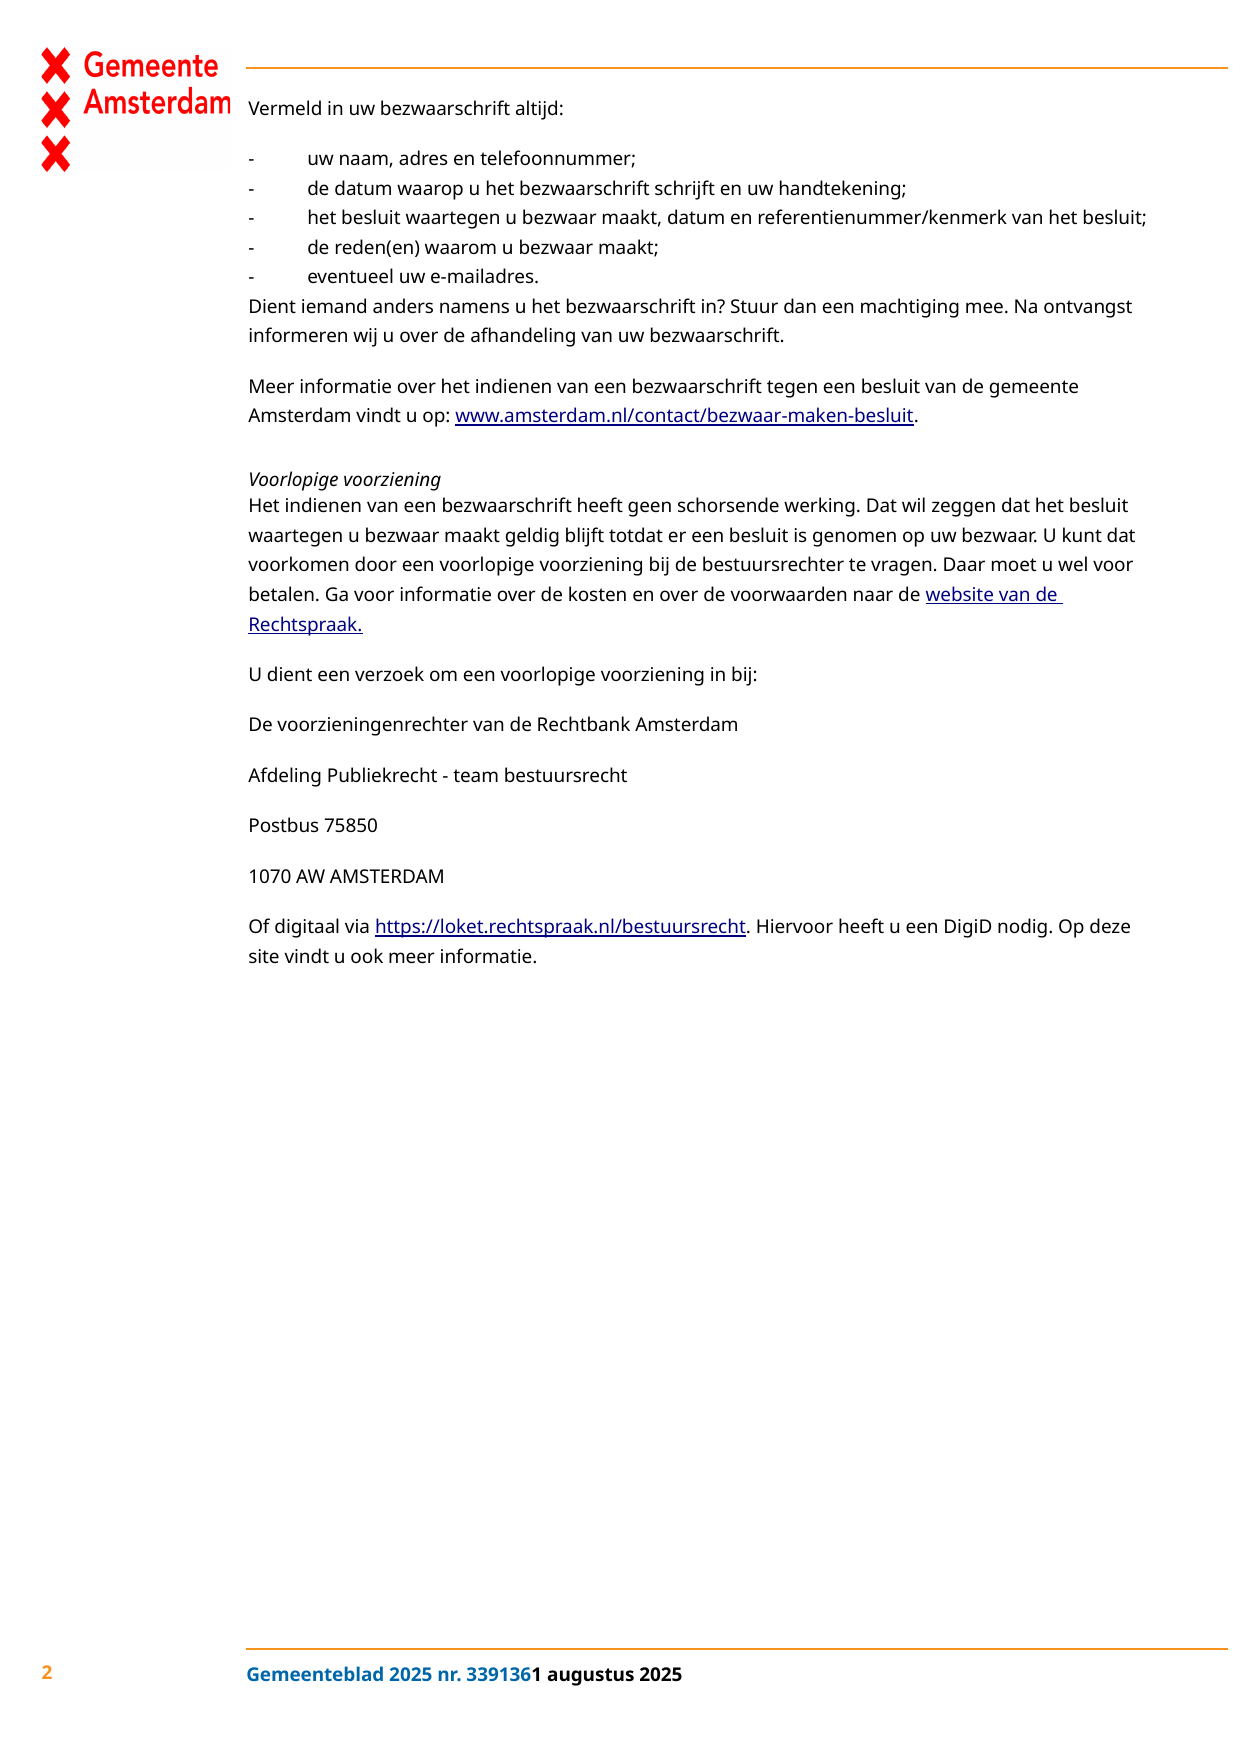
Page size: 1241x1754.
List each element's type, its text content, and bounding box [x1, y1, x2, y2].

text Voorlopige voorziening [248, 467, 1152, 492]
list eventueel uw e-mailadres. [248, 263, 1152, 289]
text Meer informatie over het indienen van een bezwaarschrift tegen een besluit van de gemeente Amsterdam vindt u op: www.amsterdam.nl/contact/bezwaar-maken-besluit. [248, 373, 1152, 428]
picture [41, 47, 231, 172]
text 1070 AW AMSTERDAM [248, 863, 1152, 888]
text Dient iemand anders namens u het bezwaarschrift in? Stuur dan een machtiging mee. Na ontvangst informeren wij u over de afhandeling van uw bezwaarschrift. [248, 293, 1152, 348]
text De voorzieningenrechter van de Rechtbank Amsterdam [248, 712, 1152, 737]
list de reden(en) waarom u bezwaar maakt; [248, 234, 1152, 260]
list het besluit waartegen u bezwaar maakt, datum en referentienummer/kenmerk van het besluit; [248, 204, 1152, 230]
text Het indienen van een bezwaarschrift heeft geen schorsende werking. Dat wil zeggen dat het besluit waartegen u bezwaar maakt geldig blijft totdat er een besluit is genomen op uw bezwaar. U kunt dat voorkomen door een voorlopige voorziening bij de bestuursrechter te vragen. Daar moet u wel voor betalen. Ga voor informatie over de kosten en over de voorwaarden naar de website van de Rechtspraak. [248, 492, 1152, 636]
list uw naam, adres en telefoonnummer; [248, 145, 1152, 171]
text Vermeld in uw bezwaarschrift altijd: [248, 95, 1152, 121]
text U dient een verzoek om een voorlopige voorziening in bij: [248, 661, 1152, 687]
text Postbus 75850 [248, 812, 1152, 838]
text Of digitaal via https://loket.rechtspraak.nl/bestuursrecht. Hiervoor heeft u een DigiD nodig. Op deze site vindt u ook meer informatie. [248, 913, 1152, 968]
text Afdeling Publiekrecht - team bestuursrecht [248, 762, 1152, 788]
list de datum waarop u het bezwaarschrift schrijft en uw handtekening; [248, 175, 1152, 201]
